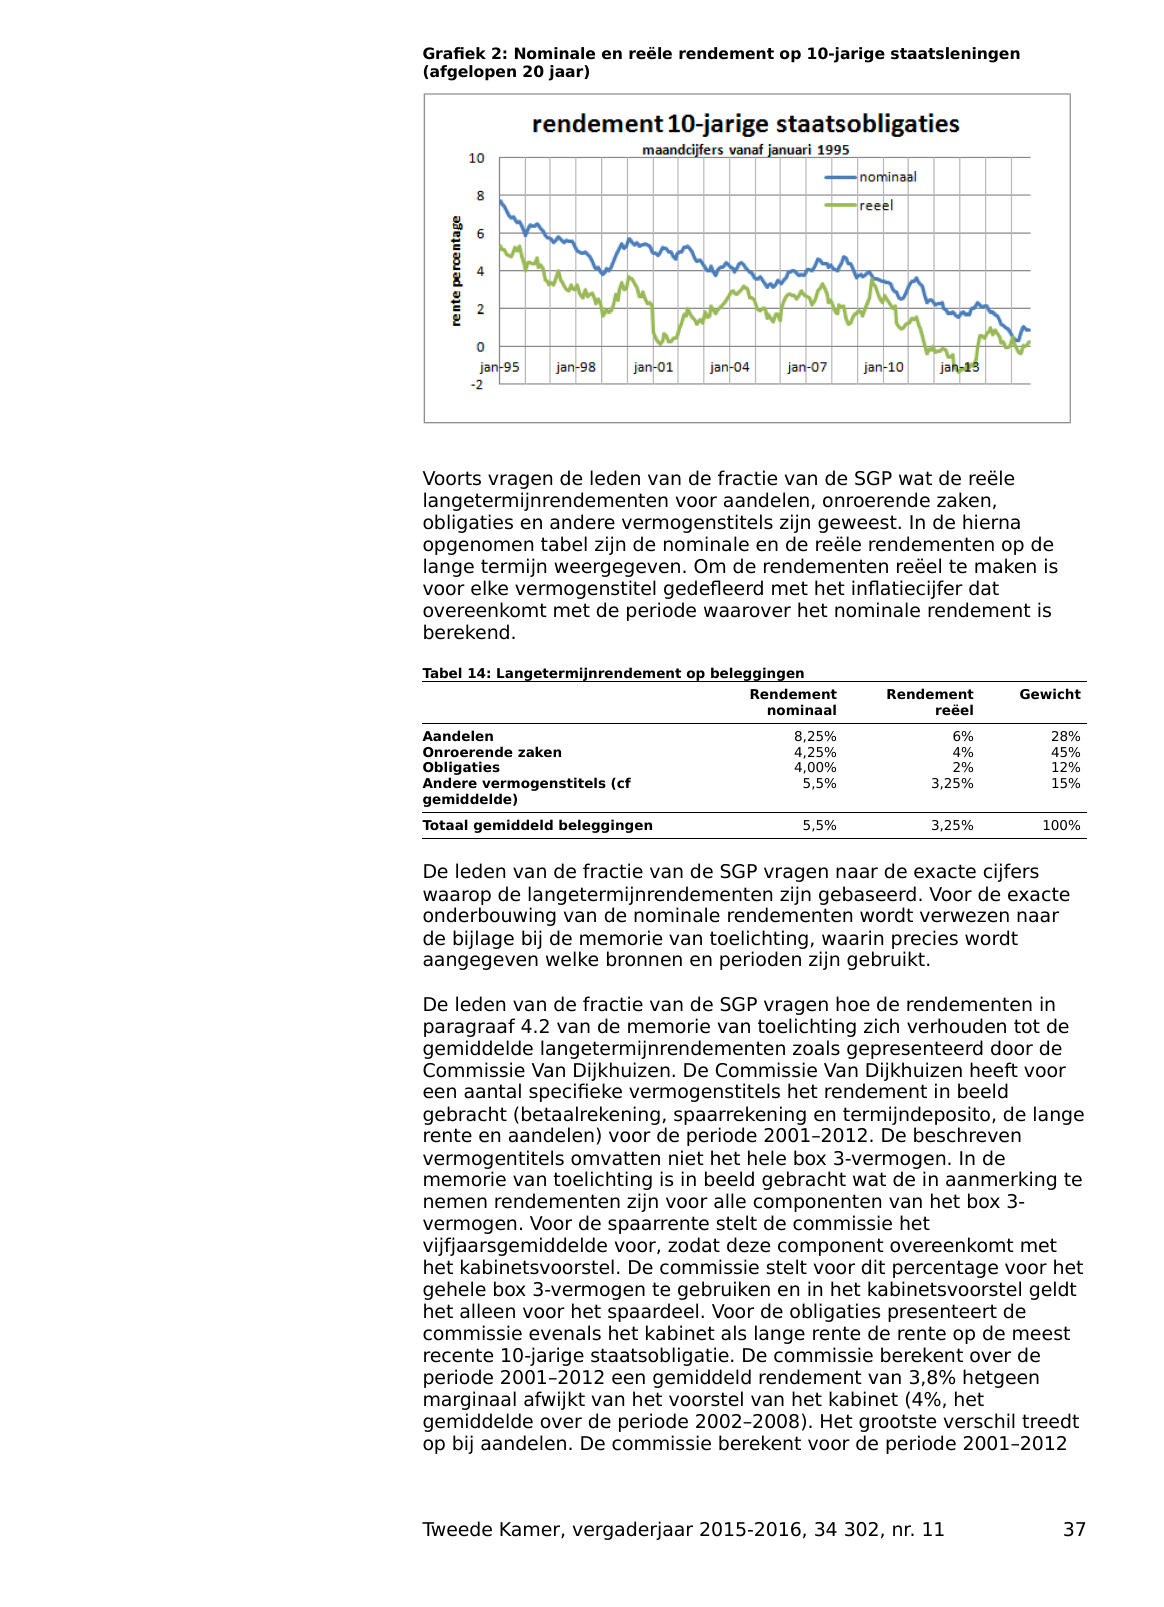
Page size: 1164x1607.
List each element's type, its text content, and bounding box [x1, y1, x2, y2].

table_cell 3,25% [843, 813, 979, 838]
table_cell Onroerende zaken [422, 745, 711, 760]
table_cell 5,5% [711, 813, 843, 838]
table_cell 12% [980, 760, 1087, 776]
table_cell [422, 682, 711, 723]
table_cell 5,5% [711, 776, 843, 812]
picture [422, 92, 1072, 424]
table_cell 3,25% [843, 776, 979, 812]
table_cell 45% [980, 745, 1087, 760]
table_cell Rendement reëel [843, 682, 979, 723]
table_cell 4,00% [711, 760, 843, 776]
table_cell 15% [980, 776, 1087, 812]
text Grafiek 2: Nominale en reële rendement op 10-jarige staatsleningen (afgelopen 20 jaar) [422, 45, 1072, 81]
table_cell 4,25% [711, 745, 843, 760]
table_cell Rendement nominaal [711, 682, 843, 723]
table_cell Andere vermogenstitels (cf gemiddelde) [422, 776, 711, 812]
table_cell 100% [980, 813, 1087, 838]
table_header Tabel 14: Langetermijnrendement op beleggingen [422, 665, 1087, 681]
table_cell Gewicht [980, 682, 1087, 723]
table_cell 28% [980, 724, 1087, 744]
table_cell Aandelen [422, 724, 711, 744]
table_cell 8,25% [711, 724, 843, 744]
table_cell 2% [843, 760, 979, 776]
table_cell Totaal gemiddeld beleggingen [422, 813, 711, 838]
table_cell Obligaties [422, 760, 711, 776]
text De leden van de fractie van de SGP vragen naar de exacte cijfers waarop de langetermijnrendementen zijn gebaseerd. Voor de exacte onderbouwing van de nominale rendementen wordt verwezen naar de bijlage bij de memorie van toelichting, waarin precies wordt aangegeven welke bronnen en perioden zijn gebruikt. [422, 861, 1087, 971]
table_cell 6% [843, 724, 979, 744]
text Voorts vragen de leden van de fractie van de SGP wat de reële langetermijnrendementen voor aandelen, onroerende zaken, obligaties en andere vermogenstitels zijn geweest. In de hierna opgenomen tabel zijn de nominale en de reële rendementen op de lange termijn weergegeven. Om de rendementen reëel te maken is voor elke vermogenstitel gedefleerd met het inflatiecijfer dat overeenkomt met de periode waarover het nominale rendement is berekend. [422, 468, 1087, 643]
text De leden van de fractie van de SGP vragen hoe de rendementen in paragraaf 4.2 van de memorie van toelichting zich verhouden tot de gemiddelde langetermijnrendementen zoals gepresenteerd door de Commissie Van Dijkhuizen. De Commissie Van Dijkhuizen heeft voor een aantal specifieke vermogenstitels het rendement in beeld gebracht (betaalrekening, spaarrekening en termijndeposito, de lange rente en aandelen) voor de periode 2001–2012. De beschreven vermogentitels omvatten niet het hele box 3-vermogen. In de memorie van toelichting is in beeld gebracht wat de in aanmerking te nemen rendementen zijn voor alle componenten van het box 3-vermogen. Voor de spaarrente stelt de commissie het vijfjaarsgemiddelde voor, zodat deze component overeenkomt met het kabinetsvoorstel. De commissie stelt voor dit percentage voor het gehele box 3-vermogen te gebruiken en in het kabinetsvoorstel geldt het alleen voor het spaardeel. Voor de obligaties presenteert de commissie evenals het kabinet als lange rente de rente op de meest recente 10-jarige staatsobligatie. De commissie berekent over de periode 2001–2012 een gemiddeld rendement van 3,8% hetgeen marginaal afwijkt van het voorstel van het kabinet (4%, het gemiddelde over de periode 2002–2008). Het grootste verschil treedt op bij aandelen. De commissie berekent voor de periode 2001–2012 [422, 993, 1087, 1455]
table_cell 4% [843, 745, 979, 760]
